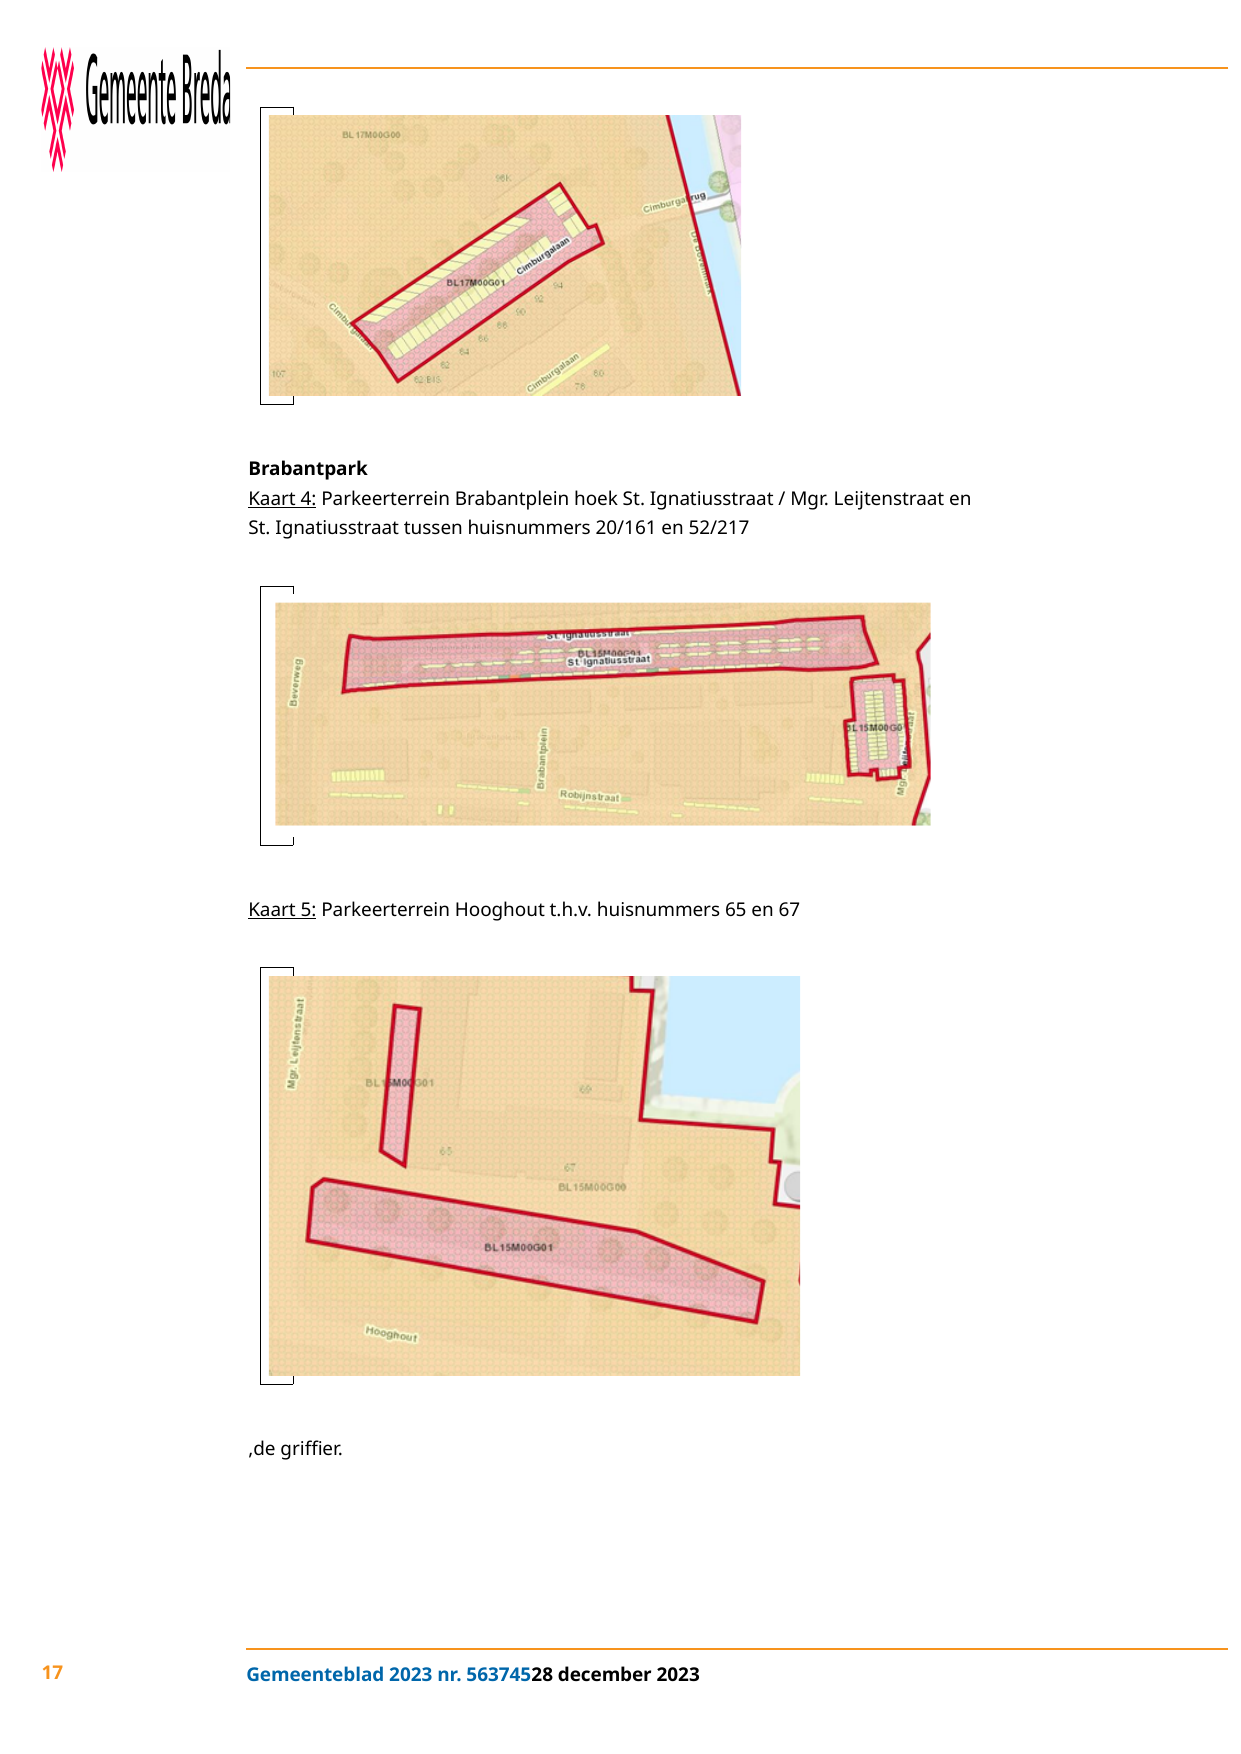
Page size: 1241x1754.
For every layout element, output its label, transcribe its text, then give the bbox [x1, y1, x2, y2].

text Kaart 5: Parkeerterrein Hooghout t.h.v. huisnummers 65 en 67 [248, 896, 1152, 922]
text St. Ignatiusstraat tussen huisnummers 20/161 en 52/217 [248, 514, 1152, 540]
picture [268, 115, 742, 396]
picture [268, 594, 1155, 837]
picture [268, 976, 801, 1376]
text Brabantpark [248, 455, 1152, 481]
text Kaart 4: Parkeerterrein Brabantplein hoek St. Ignatiusstraat / Mgr. Leijtenstraat en [248, 485, 1152, 511]
text ,de griffier. [248, 1435, 1152, 1461]
picture [41, 47, 231, 172]
